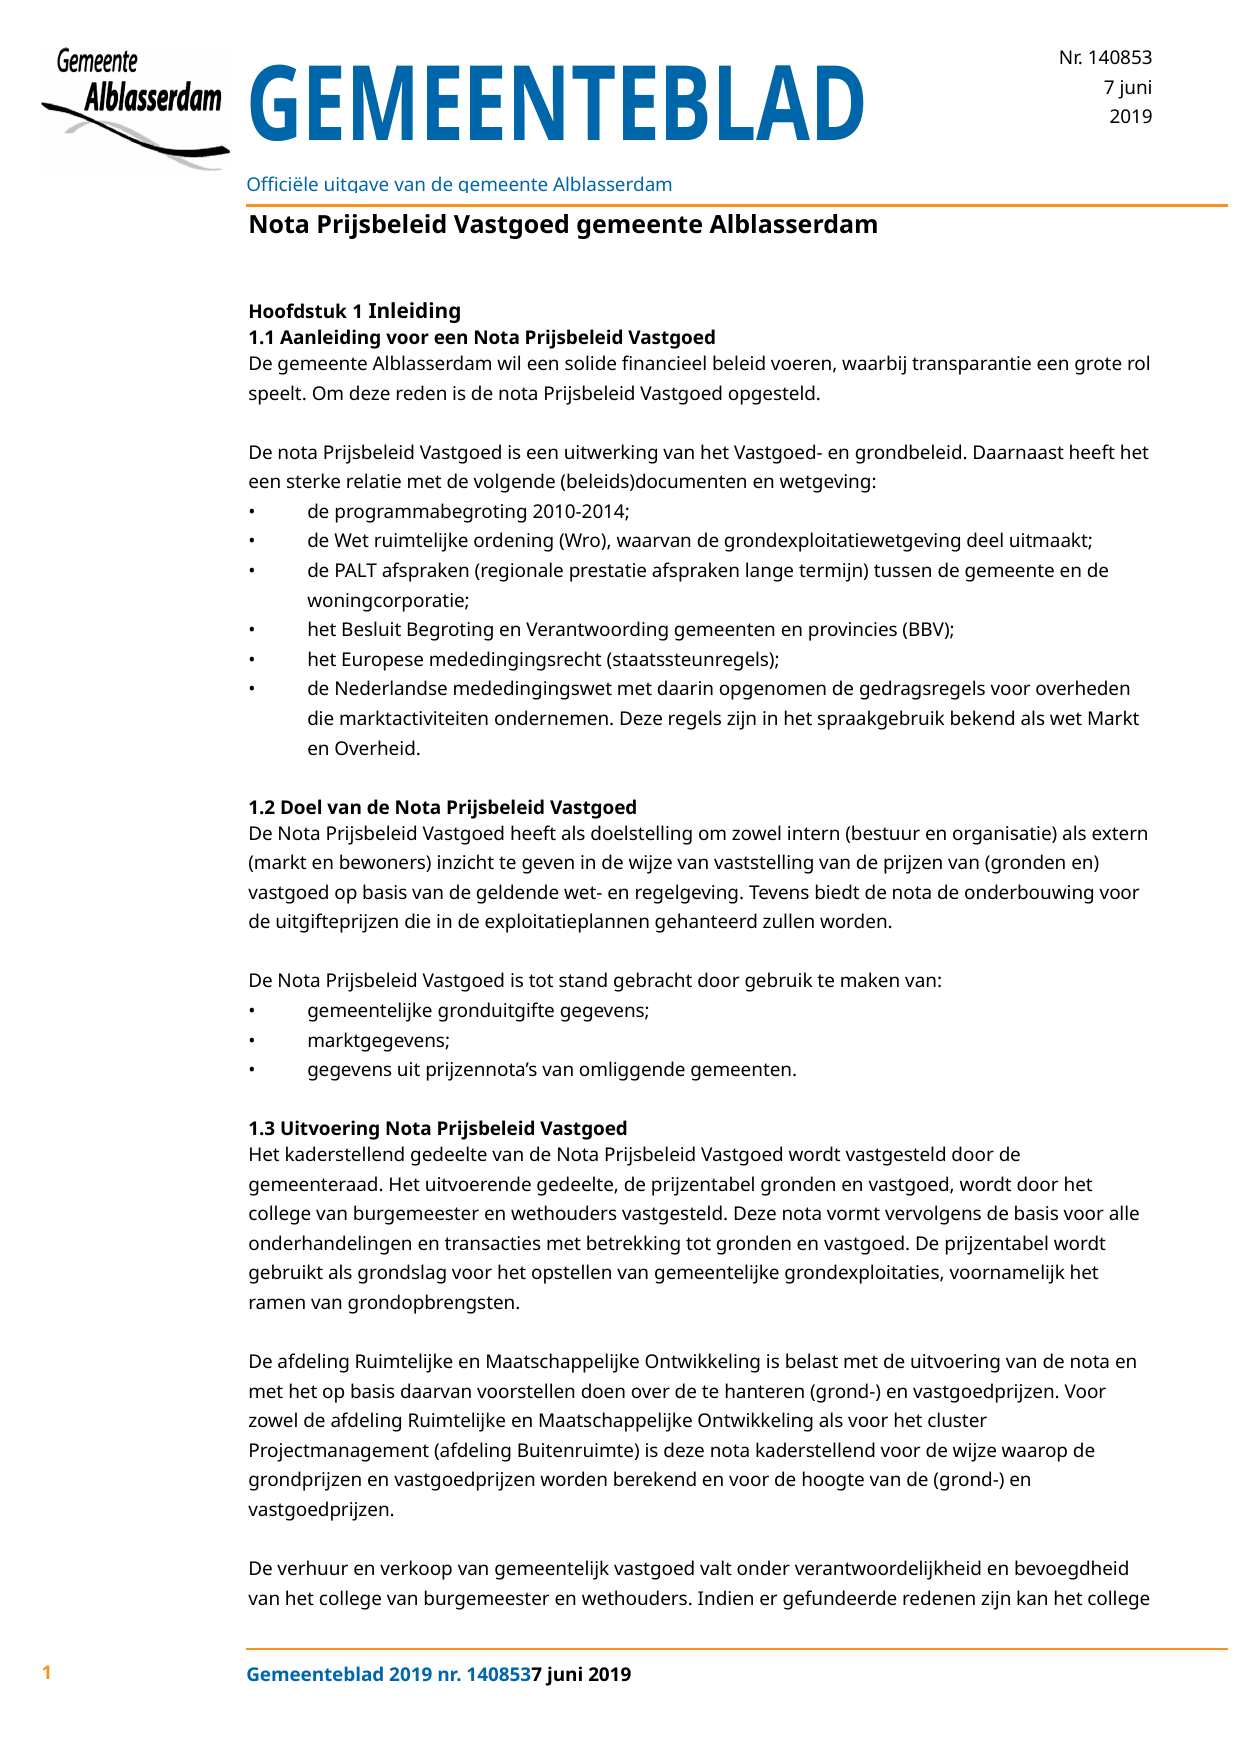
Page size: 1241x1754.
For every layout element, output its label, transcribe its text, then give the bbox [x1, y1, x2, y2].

text een sterke relatie met de volgende (beleids)documenten en wetgeving: [248, 468, 1152, 494]
text De gemeente Alblasserdam wil een solide financieel beleid voeren, waarbij transparantie een grote rol [248, 350, 1152, 376]
text De Nota Prijsbeleid Vastgoed heeft als doelstelling om zowel intern (bestuur en organisatie) als extern (markt en bewoners) inzicht te geven in de wijze van vaststelling van de prijzen van (gronden en) vastgoed op basis van de geldende wet- en regelgeving. Tevens biedt de nota de onderbouwing voor de uitgifteprijzen die in de exploitatieplannen gehanteerd zullen worden. [248, 820, 1152, 934]
text De verhuur en verkoop van gemeentelijk vastgoed valt onder verantwoordelijkheid en bevoegdheid van het college van burgemeester en wethouders. Indien er gefundeerde redenen zijn kan het college [248, 1555, 1152, 1611]
text speelt. Om deze reden is de nota Prijsbeleid Vastgoed opgesteld. [248, 380, 1152, 406]
list marktgegevens; [248, 1027, 1152, 1052]
list de Wet ruimtelijke ordening (Wro), waarvan de grondexploitatiewetgeving deel uitmaakt; [248, 528, 1152, 553]
list gegevens uit prijzennota’s van omliggende gemeenten. [248, 1056, 1152, 1082]
text Het kaderstellend gedeelte van de Nota Prijsbeleid Vastgoed wordt vastgesteld door de gemeenteraad. Het uitvoerende gedeelte, de prijzentabel gronden en vastgoed, wordt door het college van burgemeester en wethouders vastgesteld. Deze nota vormt vervolgens de basis voor alle onderhandelingen en transacties met betrekking tot gronden en vastgoed. De prijzentabel wordt gebruikt als grondslag voor het opstellen van gemeentelijke grondexploitaties, voornamelijk het ramen van grondopbrengsten. [248, 1141, 1152, 1315]
text 1.2 Doel van de Nota Prijsbeleid Vastgoed [248, 794, 1152, 820]
text 1.1 Aanleiding voor een Nota Prijsbeleid Vastgoed [248, 324, 1152, 350]
text Nota Prijsbeleid Vastgoed gemeente Alblasserdam [248, 207, 1152, 241]
text De afdeling Ruimtelijke en Maatschappelijke Ontwikkeling is belast met de uitvoering van de nota en met het op basis daarvan voorstellen doen over de te hanteren (grond-) en vastgoedprijzen. Voor zowel de afdeling Ruimtelijke en Maatschappelijke Ontwikkeling als voor het cluster Projectmanagement (afdeling Buitenruimte) is deze nota kaderstellend voor de wijze waarop de grondprijzen en vastgoedprijzen worden berekend en voor de hoogte van de (grond-) en vastgoedprijzen. [248, 1348, 1152, 1522]
list de programmabegroting 2010-2014; [248, 498, 1152, 524]
text Hoofdstuk 1 Inleiding [248, 296, 1152, 324]
text 1.3 Uitvoering Nota Prijsbeleid Vastgoed [248, 1116, 1152, 1141]
picture [41, 47, 231, 172]
list de Nederlandse mededingingswet met daarin opgenomen de gedragsregels voor overheden die marktactiviteiten ondernemen. Deze regels zijn in het spraakgebruik bekend als wet Markt en Overheid. [248, 676, 1152, 761]
list het Besluit Begroting en Verantwoording gemeenten en provincies (BBV); [248, 616, 1152, 642]
text De nota Prijsbeleid Vastgoed is een uitwerking van het Vastgoed- en grondbeleid. Daarnaast heeft het [248, 439, 1152, 465]
list het Europese mededingingsrecht (staatssteunregels); [248, 646, 1152, 672]
text De Nota Prijsbeleid Vastgoed is tot stand gebracht door gebruik te maken van: [248, 968, 1152, 993]
list gemeentelijke gronduitgifte gegevens; [248, 997, 1152, 1023]
list de PALT afspraken (regionale prestatie afspraken lange termijn) tussen de gemeente en de woningcorporatie; [248, 557, 1152, 613]
